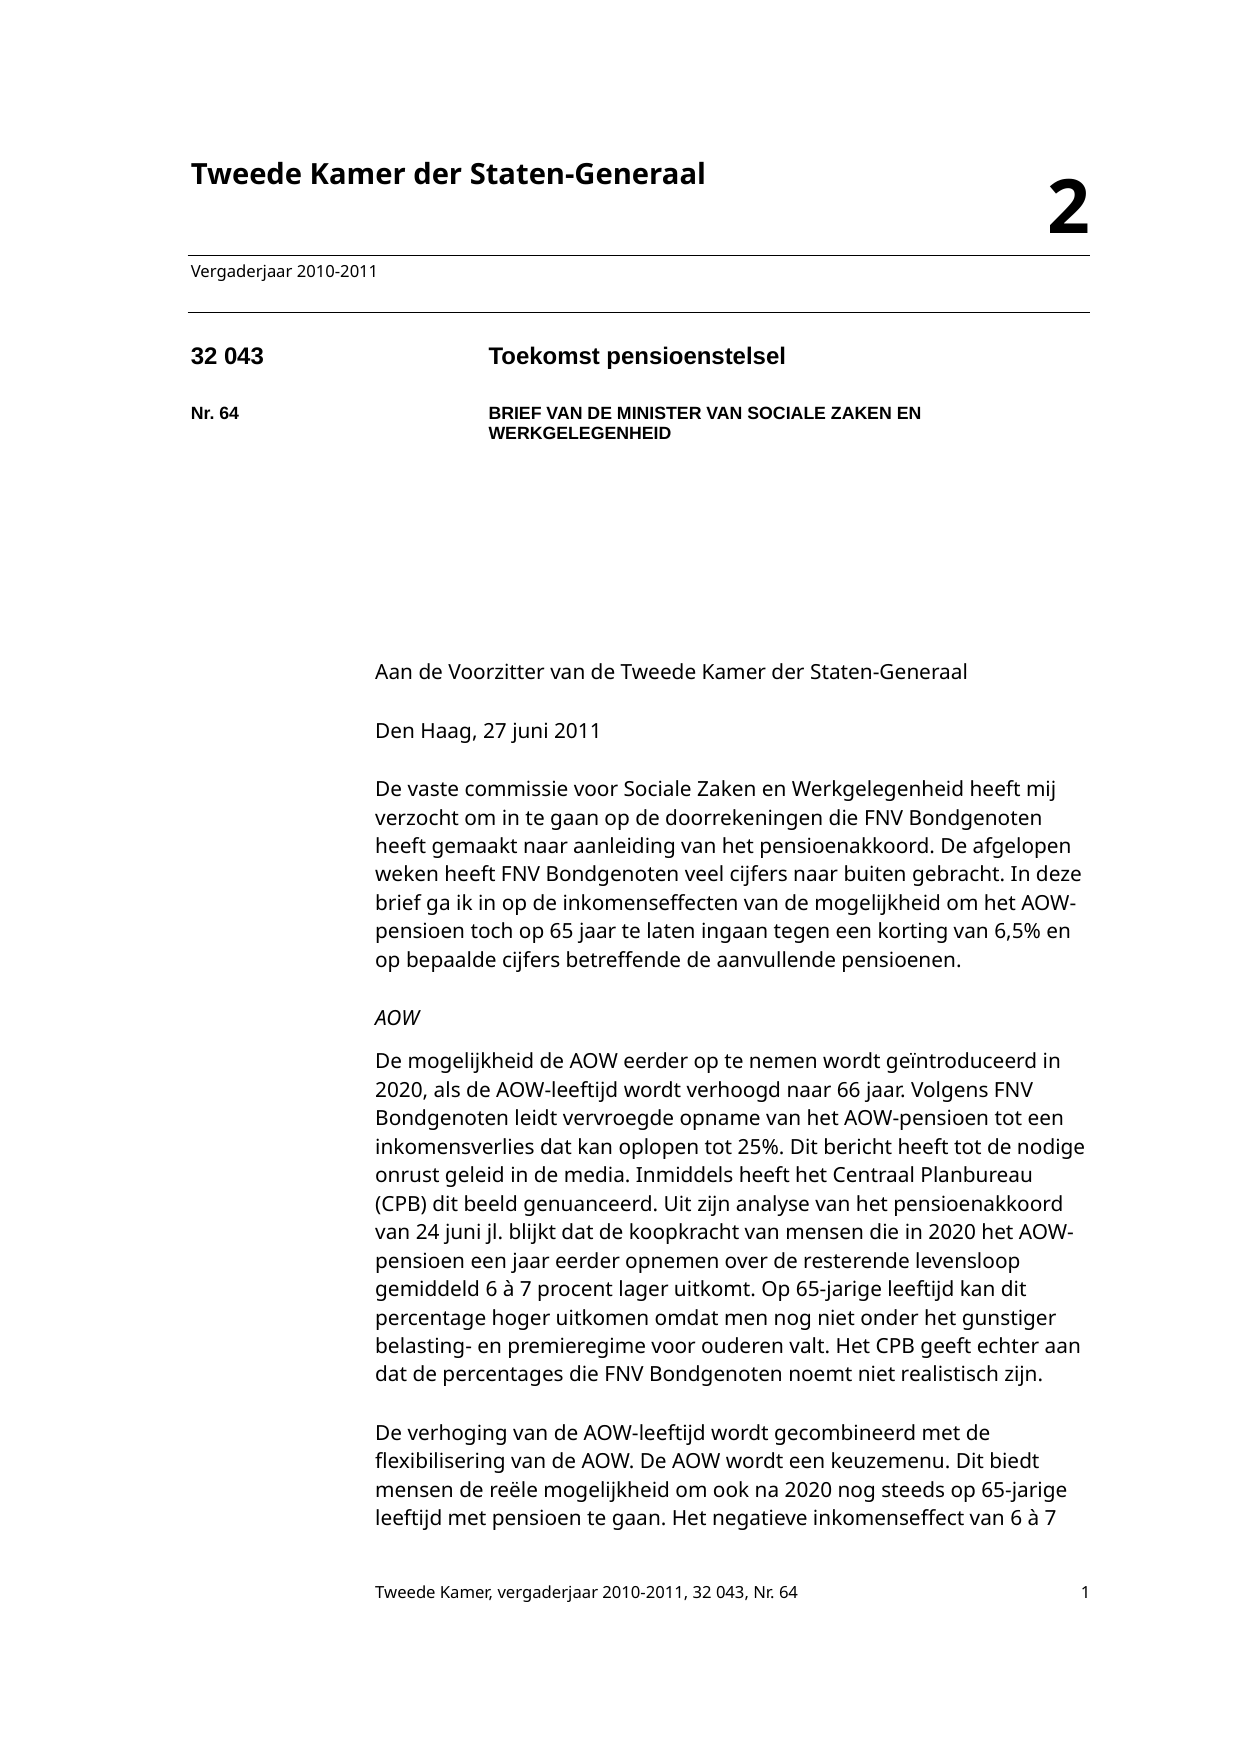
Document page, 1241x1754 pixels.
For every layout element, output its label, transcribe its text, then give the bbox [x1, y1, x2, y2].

table_cell Nr. 64 [188, 399, 485, 539]
text Aan de Voorzitter van de Tweede Kamer der Staten-Generaal [375, 657, 1090, 686]
text AOW [375, 1003, 1090, 1032]
table_cell BRIEF VAN DE MINISTER VAN SOCIALE ZAKEN EN WERKGELEGENHEID [485, 399, 1090, 539]
table_cell [188, 313, 485, 339]
table_header 2 [910, 150, 1090, 255]
text De verhoging van de AOW-leeftijd wordt gecombineerd met de flexibilisering van de AOW. De AOW wordt een keuzemenu. Dit biedt mensen de reële mogelijkheid om ook na 2020 nog steeds op 65-jarige leeftijd met pensioen te gaan. Het negatieve inkomenseffect van 6 à 7 [375, 1418, 1090, 1532]
table_header Tweede Kamer der Staten-Generaal [188, 150, 909, 255]
text De mogelijkheid de AOW eerder op te nemen wordt geïntroduceerd in 2020, als de AOW-leeftijd wordt verhoogd naar 66 jaar. Volgens FNV Bondgenoten leidt vervroegde opname van het AOW-pensioen tot een inkomensverlies dat kan oplopen tot 25%. Dit bericht heeft tot de nodige onrust geleid in de media. Inmiddels heeft het Centraal Planbureau (CPB) dit beeld genuanceerd. Uit zijn analyse van het pensioenakkoord van 24 juni jl. blijkt dat de koopkracht van mensen die in 2020 het AOW-pensioen een jaar eerder opnemen over de resterende levensloop gemiddeld 6 à 7 procent lager uitkomt. Op 65-jarige leeftijd kan dit percentage hoger uitkomen omdat men nog niet onder het gunstiger belasting- en premieregime voor ouderen valt. Het CPB geeft echter aan dat de percentages die FNV Bondgenoten noemt niet realistisch zijn. [375, 1047, 1090, 1388]
table_cell Vergaderjaar 2010-2011 [188, 256, 485, 312]
table_cell 32 043 [188, 339, 485, 399]
table_cell [485, 256, 1090, 312]
text De vaste commissie voor Sociale Zaken en Werkgelegenheid heeft mij verzocht om in te gaan op de doorrekeningen die FNV Bondgenoten heeft gemaakt naar aanleiding van het pensioenakkoord. De afgelopen weken heeft FNV Bondgenoten veel cijfers naar buiten gebracht. In deze brief ga ik in op de inkomenseffecten van de mogelijkheid om het AOW-pensioen toch op 65 jaar te laten ingaan tegen een korting van 6,5% en op bepaalde cijfers betreffende de aanvullende pensioenen. [375, 774, 1090, 973]
table_cell Toekomst pensioenstelsel [485, 339, 1090, 399]
table_cell [485, 313, 1090, 339]
text Den Haag, 27 juni 2011 [375, 716, 1090, 744]
